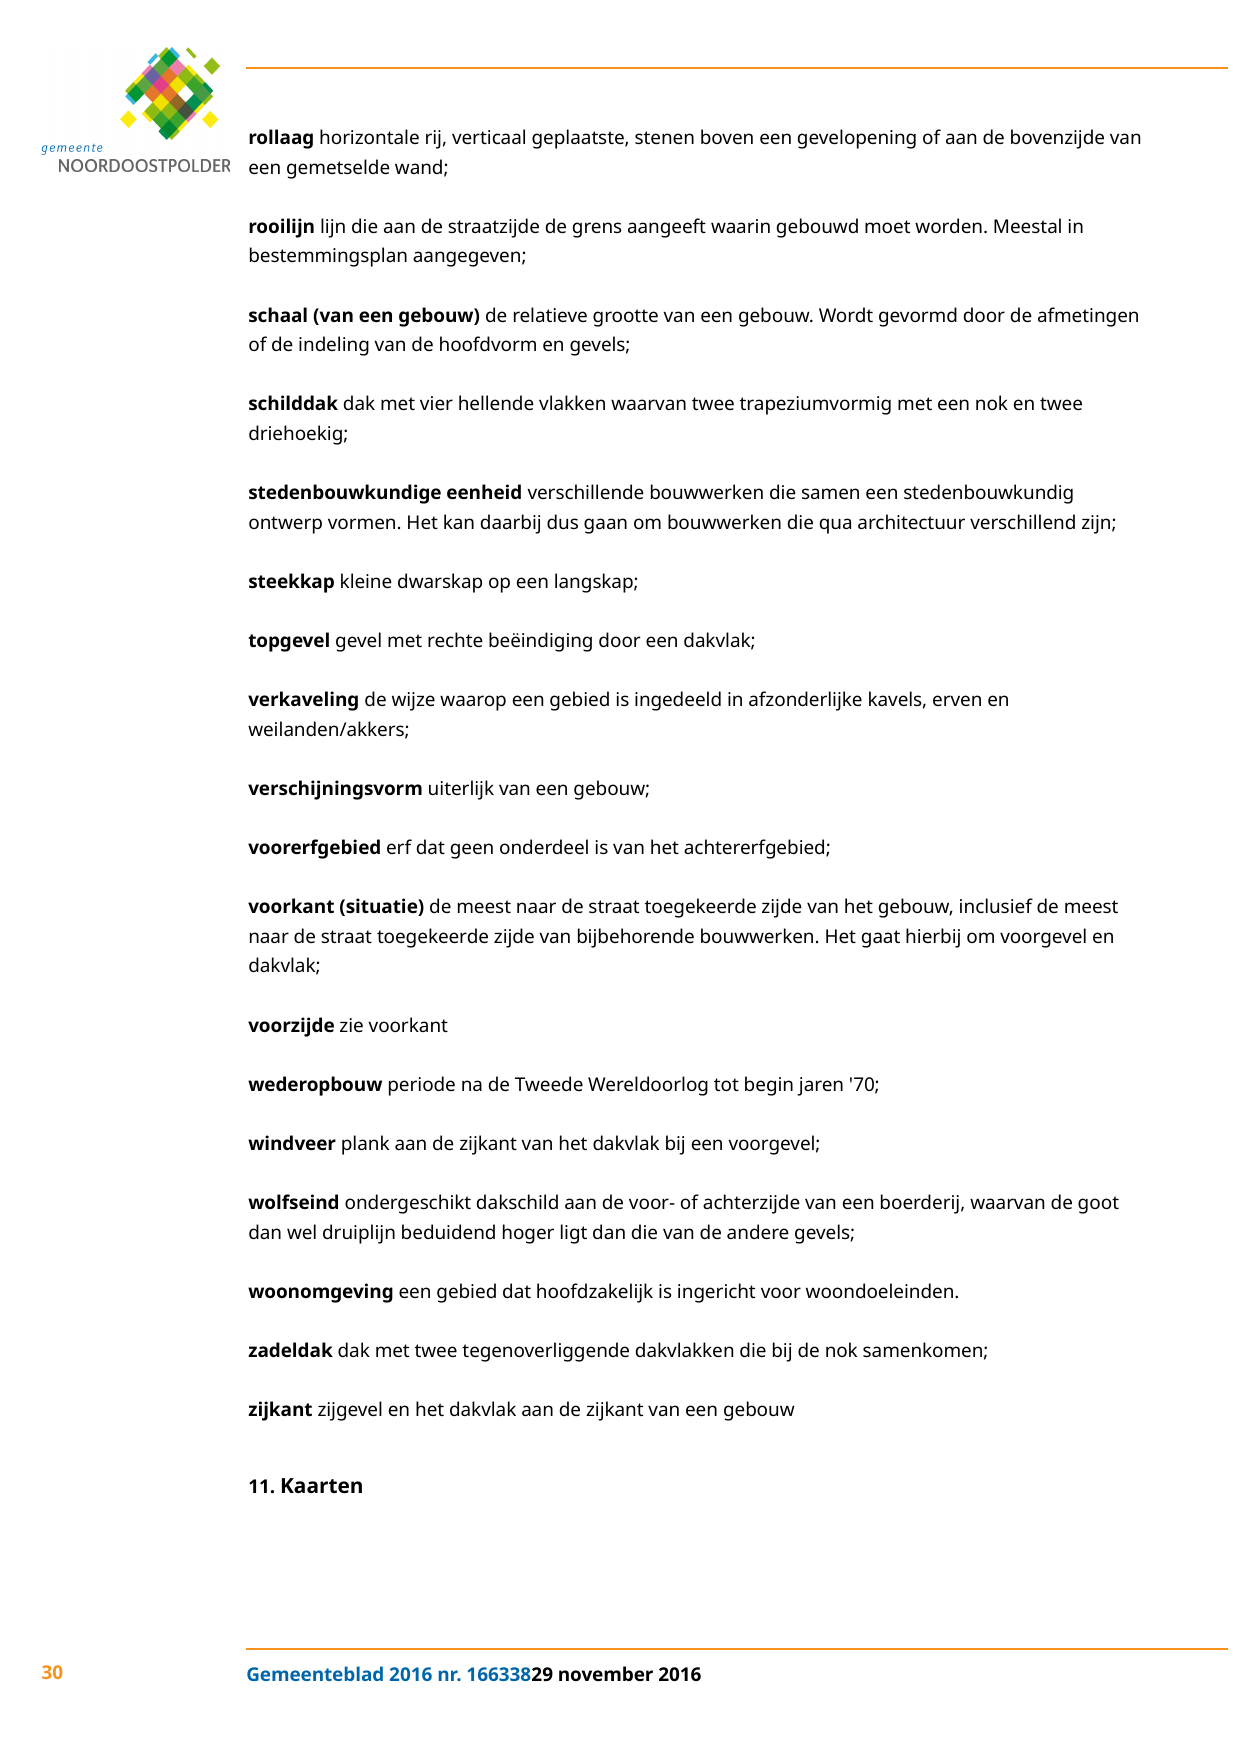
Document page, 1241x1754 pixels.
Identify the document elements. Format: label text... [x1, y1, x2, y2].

text rollaag horizontale rij, verticaal geplaatste, stenen boven een gevelopening of aan de bovenzijde van een gemetselde wand; [248, 124, 1152, 180]
text steekkap kleine dwarskap op een langskap; [248, 568, 1152, 594]
text windveer plank aan de zijkant van het dakvlak bij een voorgevel; [248, 1130, 1152, 1156]
text voorkant (situatie) de meest naar de straat toegekeerde zijde van het gebouw, inclusief de meest naar de straat toegekeerde zijde van bijbehorende bouwwerken. Het gaat hierbij om voorgevel en dakvlak; [248, 893, 1152, 978]
text wolfseind ondergeschikt dakschild aan de voor- of achterzijde van een boerderij, waarvan de goot dan wel druiplijn beduidend hoger ligt dan die van de andere gevels; [248, 1189, 1152, 1245]
text zadeldak dak met twee tegenoverliggende dakvlakken die bij de nok samenkomen; [248, 1337, 1152, 1363]
picture [41, 47, 231, 172]
text voorerfgebied erf dat geen onderdeel is van het achtererfgebied; [248, 834, 1152, 860]
text verschijningsvorm uiterlijk van een gebouw; [248, 775, 1152, 801]
text zijkant zijgevel en het dakvlak aan de zijkant van een gebouw [248, 1396, 1152, 1422]
text topgevel gevel met rechte beëindiging door een dakvlak; [248, 627, 1152, 653]
text woonomgeving een gebied dat hoofdzakelijk is ingericht voor woondoeleinden. [248, 1278, 1152, 1304]
text wederopbouw periode na de Tweede Wereldoorlog tot begin jaren '70; [248, 1071, 1152, 1097]
text 11. Kaarten [248, 1472, 1152, 1500]
text verkaveling de wijze waarop een gebied is ingedeeld in afzonderlijke kavels, erven en weilanden/akkers; [248, 686, 1152, 742]
text schilddak dak met vier hellende vlakken waarvan twee trapeziumvormig met een nok en twee driehoekig; [248, 391, 1152, 446]
text voorzijde zie voorkant [248, 1012, 1152, 1038]
text rooilijn lijn die aan de straatzijde de grens aangeeft waarin gebouwd moet worden. Meestal in bestemmingsplan aangegeven; [248, 213, 1152, 268]
text stedenbouwkundige eenheid verschillende bouwwerken die samen een stedenbouwkundig ontwerp vormen. Het kan daarbij dus gaan om bouwwerken die qua architectuur verschillend zijn; [248, 479, 1152, 535]
text schaal (van een gebouw) de relatieve grootte van een gebouw. Wordt gevormd door de afmetingen of de indeling van de hoofdvorm en gevels; [248, 302, 1152, 357]
